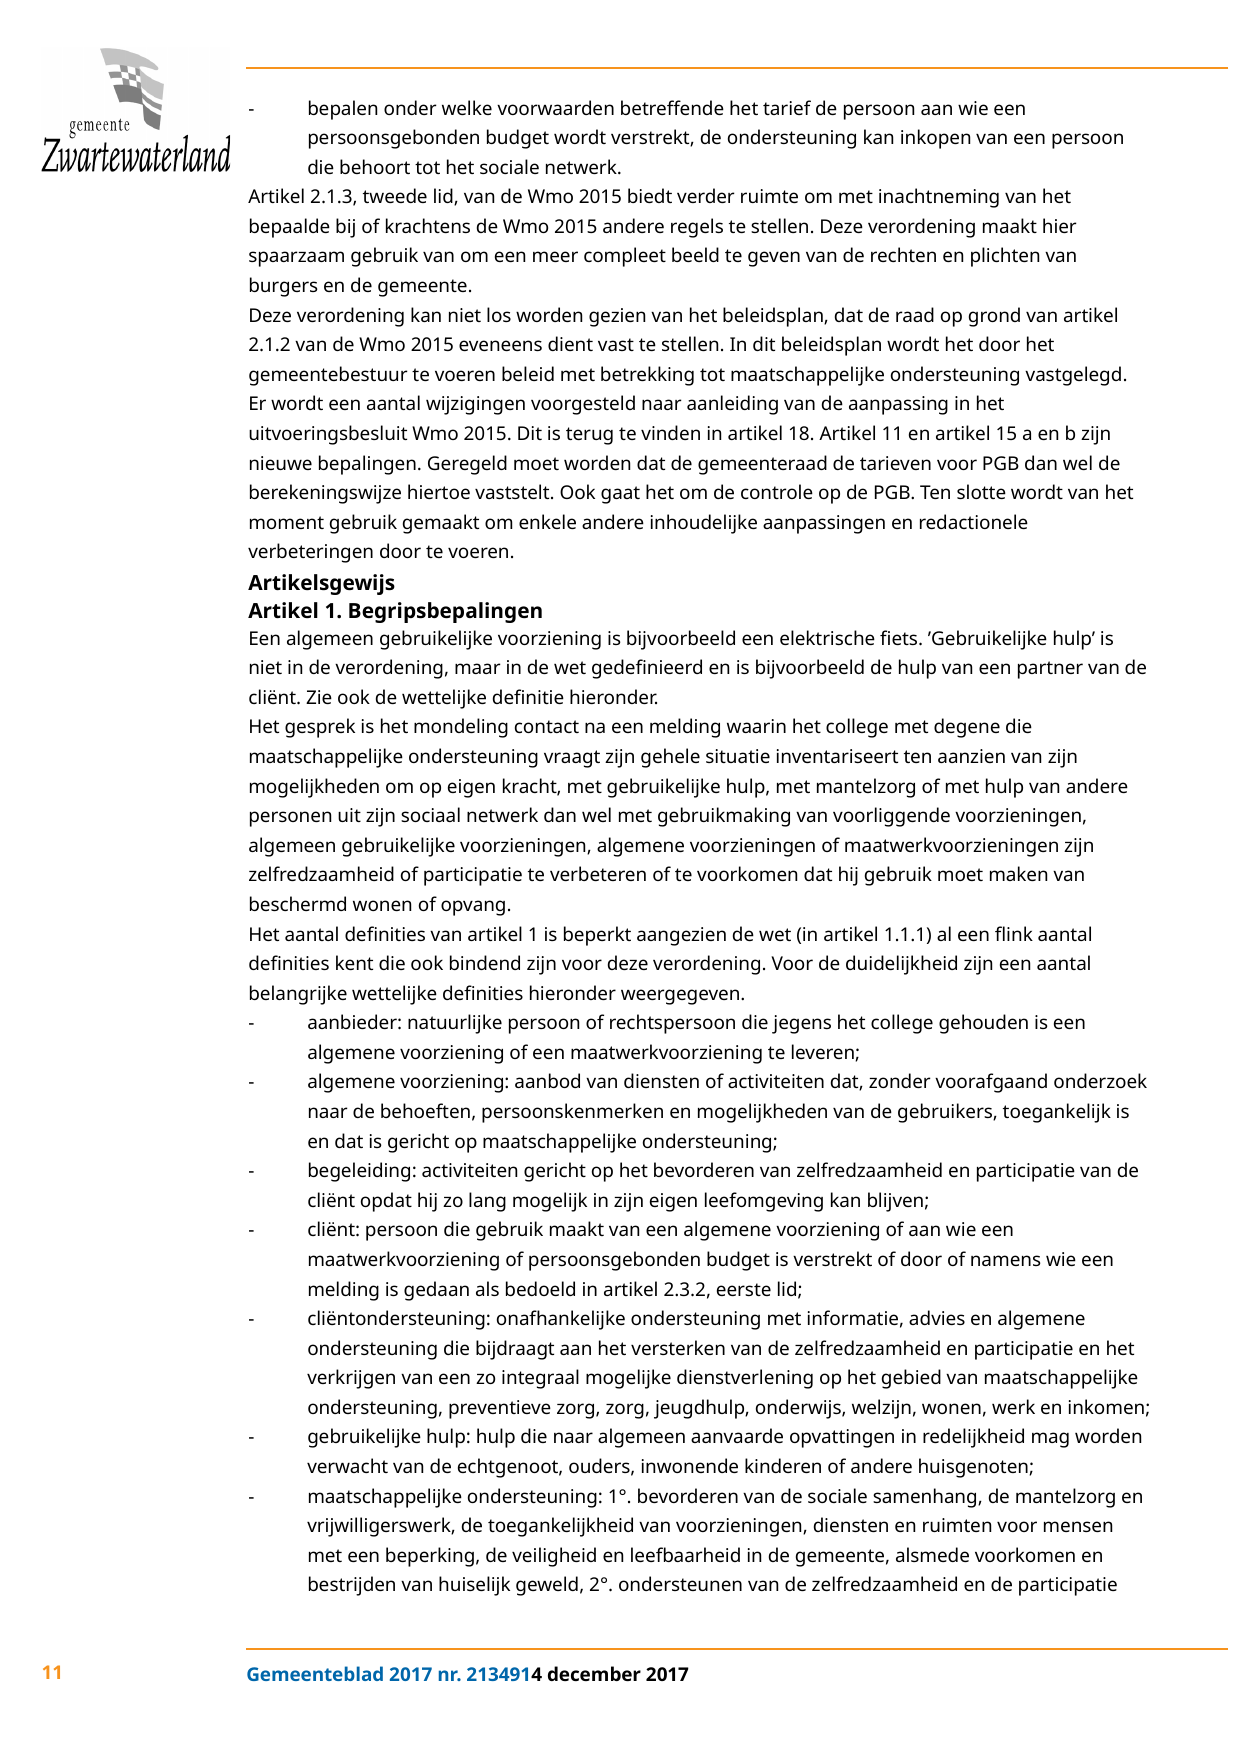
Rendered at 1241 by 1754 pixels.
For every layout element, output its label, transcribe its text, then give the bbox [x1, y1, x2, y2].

text Een algemeen gebruikelijke voorziening is bijvoorbeeld een elektrische fiets. ’Gebruikelijke hulp’ is niet in de verordening, maar in de wet gedefinieerd en is bijvoorbeeld de hulp van een partner van de cliënt. Zie ook de wettelijke definitie hieronder. [248, 625, 1152, 710]
text Er wordt een aantal wijzigingen voorgesteld naar aanleiding van de aanpassing in het uitvoeringsbesluit Wmo 2015. Dit is terug te vinden in artikel 18. Artikel 11 en artikel 15 a en b zijn nieuwe bepalingen. Geregeld moet worden dat de gemeenteraad de tarieven voor PGB dan wel de berekeningswijze hiertoe vaststelt. Ook gaat het om de controle op de PGB. Ten slotte wordt van het moment gebruik gemaakt om enkele andere inhoudelijke aanpassingen en redactionele verbeteringen door te voeren. [248, 391, 1152, 564]
text Het gesprek is het mondeling contact na een melding waarin het college met degene die maatschappelijke ondersteuning vraagt zijn gehele situatie inventariseert ten aanzien van zijn mogelijkheden om op eigen kracht, met gebruikelijke hulp, met mantelzorg of met hulp van andere personen uit zijn sociaal netwerk dan wel met gebruikmaking van voorliggende voorzieningen, algemeen gebruikelijke voorzieningen, algemene voorzieningen of maatwerkvoorzieningen zijn zelfredzaamheid of participatie te verbeteren of te voorkomen dat hij gebruik moet maken van beschermd wonen of opvang. [248, 714, 1152, 917]
text Artikelsgewijs [248, 568, 1152, 597]
text Het aantal definities van artikel 1 is beperkt aangezien de wet (in artikel 1.1.1) al een flink aantal definities kent die ook bindend zijn voor deze verordening. Voor de duidelijkheid zijn een aantal belangrijke wettelijke definities hieronder weergegeven. [248, 921, 1152, 1006]
list algemene voorziening: aanbod van diensten of activiteiten dat, zonder voorafgaand onderzoek naar de behoeften, persoonskenmerken en mogelijkheden van de gebruikers, toegankelijk is en dat is gericht op maatschappelijke ondersteuning; [248, 1069, 1152, 1154]
list begeleiding: activiteiten gericht op het bevorderen van zelfredzaamheid en participatie van de cliënt opdat hij zo lang mogelijk in zijn eigen leefomgeving kan blijven; [248, 1157, 1152, 1213]
list cliënt: persoon die gebruik maakt van een algemene voorziening of aan wie een maatwerkvoorziening of persoonsgebonden budget is verstrekt of door of namens wie een melding is gedaan als bedoeld in artikel 2.3.2, eerste lid; [248, 1217, 1152, 1302]
list bepalen onder welke voorwaarden betreffende het tarief de persoon aan wie een persoonsgebonden budget wordt verstrekt, de ondersteuning kan inkopen van een persoon die behoort tot het sociale netwerk. [248, 95, 1152, 180]
text Artikel 2.1.3, tweede lid, van de Wmo 2015 biedt verder ruimte om met inachtneming van het bepaalde bij of krachtens de Wmo 2015 andere regels te stellen. Deze verordening maakt hier spaarzaam gebruik van om een meer compleet beeld te geven van de rechten en plichten van burgers en de gemeente. [248, 183, 1152, 298]
list aanbieder: natuurlijke persoon of rechtspersoon die jegens het college gehouden is een algemene voorziening of een maatwerkvoorziening te leveren; [248, 1009, 1152, 1065]
picture [41, 47, 231, 172]
list cliёntondersteuning: onafhankelijke ondersteuning met informatie, advies en algemene ondersteuning die bijdraagt aan het versterken van de zelfredzaamheid en participatie en het verkrijgen van een zo integraal mogelijke dienstverlening op het gebied van maatschappelijke ondersteuning, preventieve zorg, zorg, jeugdhulp, onderwijs, welzijn, wonen, werk en inkomen; [248, 1305, 1152, 1420]
list gebruikelijke hulp: hulp die naar algemeen aanvaarde opvattingen in redelijkheid mag worden verwacht van de echtgenoot, ouders, inwonende kinderen of andere huisgenoten; [248, 1424, 1152, 1479]
list maatschappelijke ondersteuning: 1°. bevorderen van de sociale samenhang, de mantelzorg en vrijwilligerswerk, de toegankelijkheid van voorzieningen, diensten en ruimten voor mensen met een beperking, de veiligheid en leefbaarheid in de gemeente, alsmede voorkomen en bestrijden van huiselijk geweld, 2°. ondersteunen van de zelfredzaamheid en de participatie [248, 1483, 1152, 1597]
text Deze verordening kan niet los worden gezien van het beleidsplan, dat de raad op grond van artikel 2.1.2 van de Wmo 2015 eveneens dient vast te stellen. In dit beleidsplan wordt het door het gemeentebestuur te voeren beleid met betrekking tot maatschappelijke ondersteuning vastgelegd. [248, 302, 1152, 387]
text Artikel 1. Begripsbepalingen [248, 597, 1152, 625]
